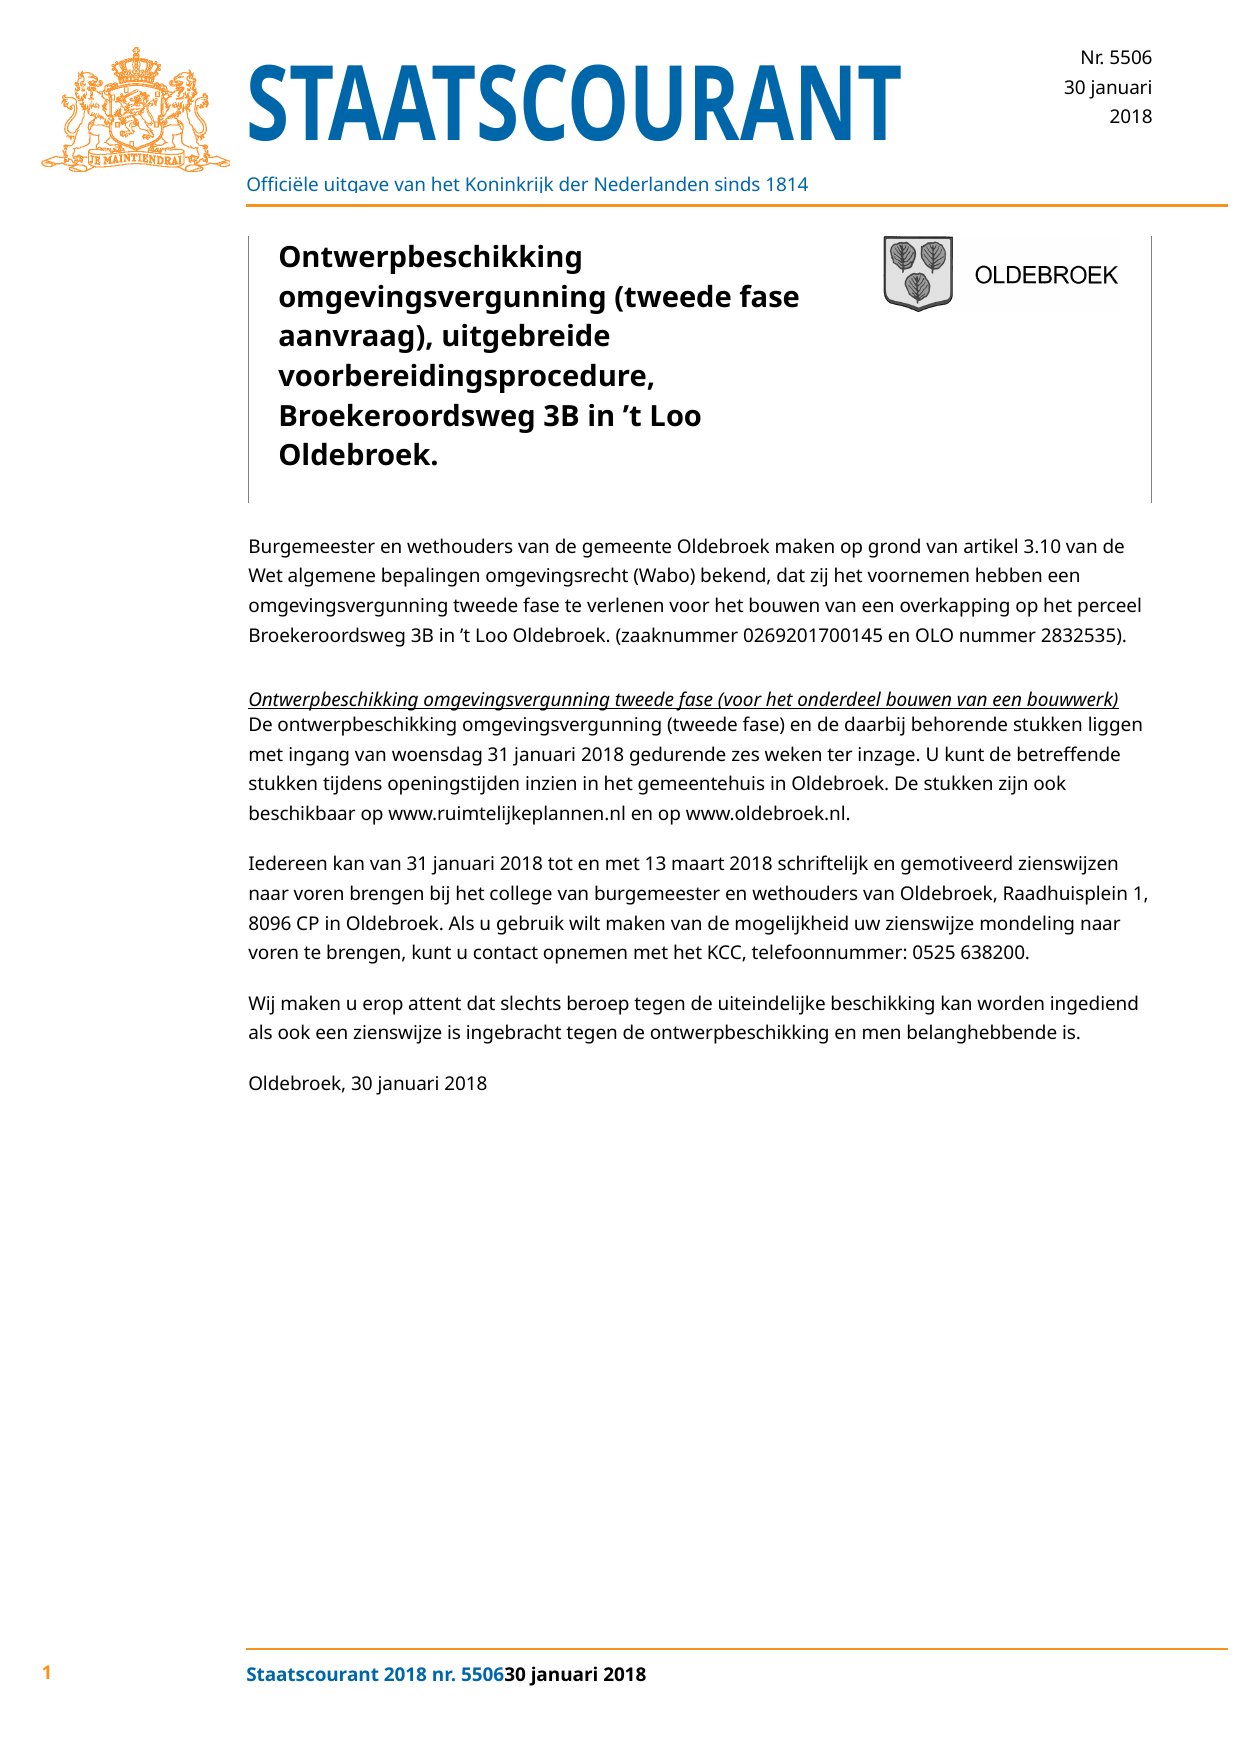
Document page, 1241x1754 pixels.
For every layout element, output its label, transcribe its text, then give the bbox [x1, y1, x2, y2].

picture [882, 236, 1119, 314]
picture [41, 47, 231, 172]
text Wij maken u erop attent dat slechts beroep tegen de uiteindelijke beschikking kan worden ingediend als ook een zienswijze is ingebracht tegen de ontwerpbeschikking en men belanghebbende is. [248, 990, 1152, 1045]
text Burgemeester en wethouders van de gemeente Oldebroek maken op grond van artikel 3.10 van de Wet algemene bepalingen omgevingsrecht (Wabo) bekend, dat zij het voornemen hebben een omgevingsvergunning tweede fase te verlenen voor het bouwen van een overkapping op het perceel Broekeroordsweg 3B in ’t Loo Oldebroek. (zaaknummer 0269201700145 en OLO nummer 2832535). [248, 533, 1152, 647]
text De ontwerpbeschikking omgevingsvergunning (tweede fase) en de daarbij behorende stukken liggen met ingang van woensdag 31 januari 2018 gedurende zes weken ter inzage. U kunt de betreffende stukken tijdens openingstijden inzien in het gemeentehuis in Oldebroek. De stukken zijn ook beschikbaar op www.ruimtelijkeplannen.nl en op www.oldebroek.nl. [248, 711, 1152, 826]
text Iedereen kan van 31 januari 2018 tot en met 13 maart 2018 schriftelijk en gemotiveerd zienswijzen naar voren brengen bij het college van burgemeester en wethouders van Oldebroek, Raadhuisplein 1, 8096 CP in Oldebroek. Als u gebruik wilt maken van de mogelijkheid uw zienswijze mondeling naar voren te brengen, kunt u contact opnemen met het KCC, telefoonnummer: 0525 638200. [248, 851, 1152, 965]
table_header [850, 236, 1151, 503]
table_header Ontwerpbeschikking omgevingsvergunning (tweede fase aanvraag), uitgebreide voorbereidingsprocedure, Broekeroordsweg 3B in ’t Loo Oldebroek. [249, 236, 850, 503]
text Oldebroek, 30 januari 2018 [248, 1070, 1152, 1096]
text Ontwerpbeschikking omgevingsvergunning tweede fase (voor het onderdeel bouwen van een bouwwerk) [248, 686, 1152, 711]
